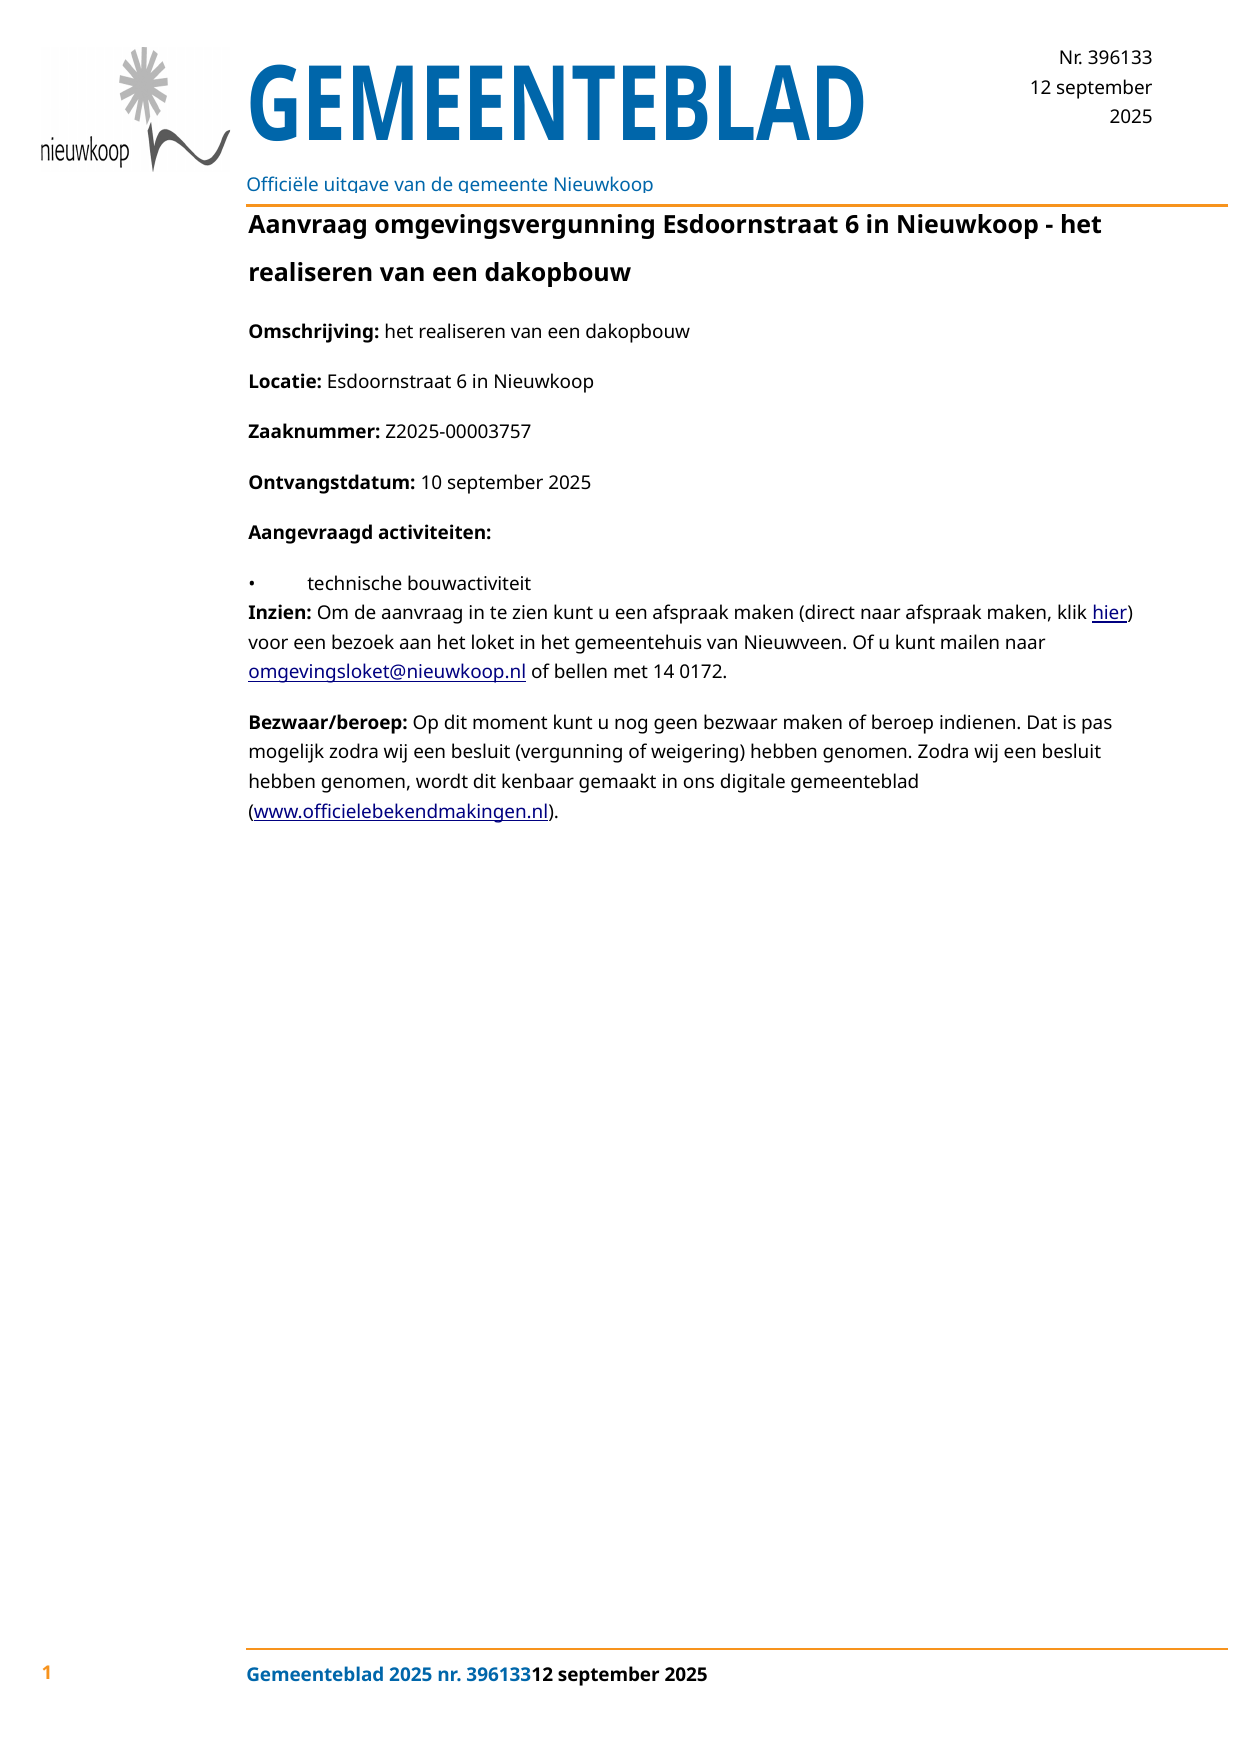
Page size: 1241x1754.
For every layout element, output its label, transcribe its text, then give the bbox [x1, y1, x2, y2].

text Locatie: Esdoornstraat 6 in Nieuwkoop [248, 368, 1152, 394]
picture [41, 47, 231, 172]
text Omschrijving: het realiseren van een dakopbouw [248, 318, 1152, 344]
text Ontvangstdatum: 10 september 2025 [248, 469, 1152, 495]
text Bezwaar/beroep: Op dit moment kunt u nog geen bezwaar maken of beroep indienen. Dat is pas mogelijk zodra wij een besluit (vergunning of weigering) hebben genomen. Zodra wij een besluit hebben genomen, wordt dit kenbaar gemaakt in ons digitale gemeenteblad (www.officielebekendmakingen.nl). [248, 709, 1152, 824]
text Inzien: Om de aanvraag in te zien kunt u een afspraak maken (direct naar afspraak maken, klik hier) voor een bezoek aan het loket in het gemeentehuis van Nieuwveen. Of u kunt mailen naar omgevingsloket@nieuwkoop.nl of bellen met 14 0172. [248, 599, 1152, 684]
text Zaaknummer: Z2025-00003757 [248, 419, 1152, 444]
list technische bouwactiviteit [248, 570, 1152, 596]
text Aangevraagd activiteiten: [248, 519, 1152, 545]
text Aanvraag omgevingsvergunning Esdoornstraat 6 in Nieuwkoop - het realiseren van een dakopbouw [248, 207, 1152, 288]
